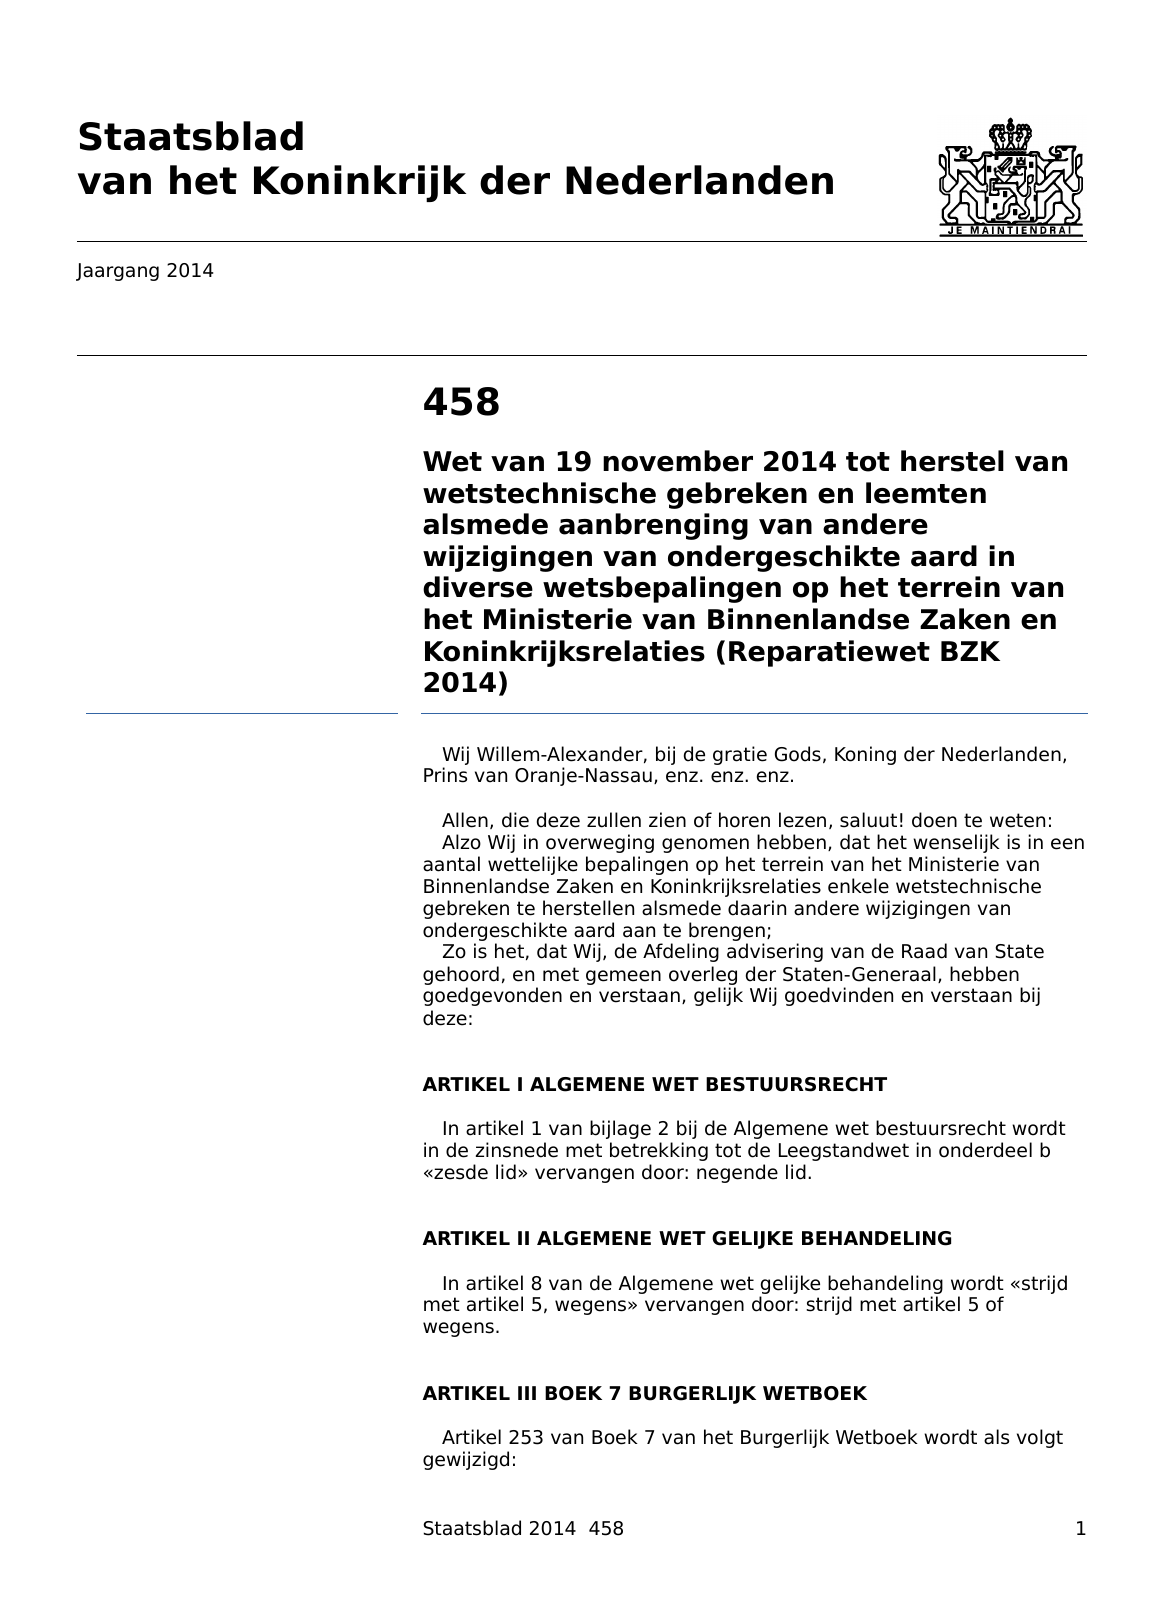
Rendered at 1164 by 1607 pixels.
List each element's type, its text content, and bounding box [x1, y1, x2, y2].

picture [936, 115, 1087, 240]
text Alzo Wij in overweging genomen hebben, dat het wenselijk is in een aantal wettelijke bepalingen op het terrein van het Ministerie van Binnenlandse Zaken en Koninkrijksrelaties enkele wetstechnische gebreken te herstellen alsmede daarin andere wijzigingen van ondergeschikte aard aan te brengen; [422, 832, 1087, 941]
text In artikel 8 van de Algemene wet gelijke behandeling wordt «strijd met artikel 5, wegens» vervangen door: strijd met artikel 5 of wegens. [422, 1272, 1087, 1338]
subtitle ARTIKEL II ALGEMENE WET GELIJKE BEHANDELING [422, 1228, 1087, 1250]
table_header Staatsblad van het Koninkrijk der Nederlanden [77, 100, 886, 241]
text In artikel 1 van bijlage 2 bij de Algemene wet bestuursrecht wordt in de zinsnede met betrekking tot de Leegstandwet in onderdeel b «zesde lid» vervangen door: negende lid. [422, 1118, 1087, 1184]
table_header [886, 100, 1087, 241]
subtitle 458 [422, 381, 1087, 424]
subtitle ARTIKEL III BOEK 7 BURGERLIJK WETBOEK [422, 1383, 1087, 1405]
text Zo is het, dat Wij, de Afdeling advisering van de Raad van State gehoord, en met gemeen overleg der Staten-Generaal, hebben goedgevonden en verstaan, gelijk Wij goedvinden en verstaan bij deze: [422, 941, 1087, 1029]
text Allen, die deze zullen zien of horen lezen, saluut! doen te weten: [422, 809, 1087, 832]
text Artikel 253 van Boek 7 van het Burgerlijk Wetboek wordt als volgt gewijzigd: [422, 1427, 1087, 1471]
text Wij Willem-Alexander, bij de gratie Gods, Koning der Nederlanden, Prins van Oranje-Nassau, enz. enz. enz. [422, 743, 1087, 787]
table_cell Jaargang 2014 [77, 242, 1087, 355]
text Wet van 19 november 2014 tot herstel van wetstechnische gebreken en leemten alsmede aanbrenging van andere wijzigingen van ondergeschikte aard in diverse wetsbepalingen op het terrein van het Ministerie van Binnenlandse Zaken en Koninkrijksrelaties (Reparatiewet BZK 2014) [422, 447, 1087, 699]
subtitle ARTIKEL I ALGEMENE WET BESTUURSRECHT [422, 1074, 1087, 1096]
